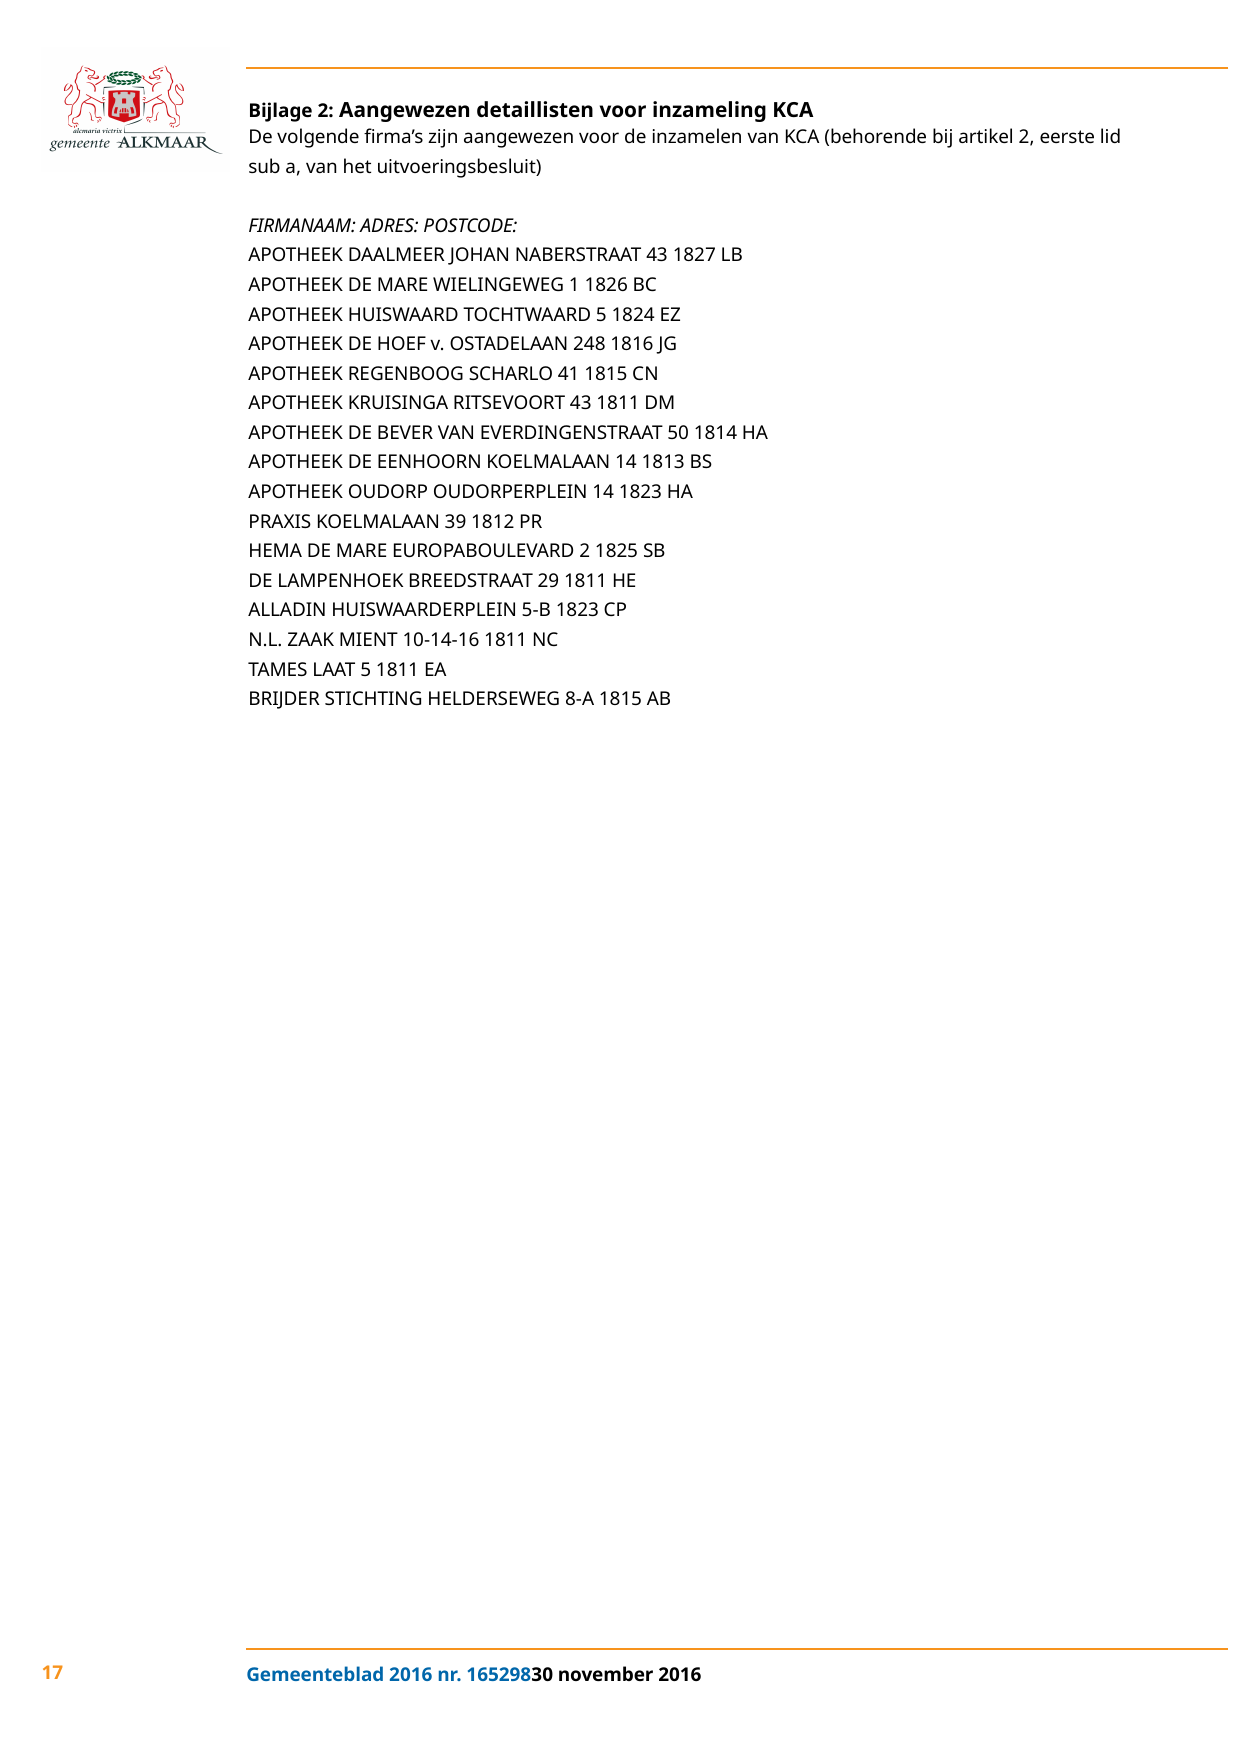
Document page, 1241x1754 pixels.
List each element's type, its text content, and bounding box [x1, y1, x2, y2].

text APOTHEEK OUDORP OUDORPERPLEIN 14 1823 HA [248, 478, 1152, 504]
text Bijlage 2: Aangewezen detaillisten voor inzameling KCA [248, 95, 1152, 123]
text ALLADIN HUISWAARDERPLEIN 5-B 1823 CP [248, 597, 1152, 622]
text APOTHEEK KRUISINGA RITSEVOORT 43 1811 DM [248, 389, 1152, 415]
text APOTHEEK DE BEVER VAN EVERDINGENSTRAAT 50 1814 HA [248, 419, 1152, 445]
text APOTHEEK DAALMEER JOHAN NABERSTRAAT 43 1827 LB [248, 242, 1152, 267]
text APOTHEEK DE EENHOORN KOELMALAAN 14 1813 BS [248, 449, 1152, 474]
text APOTHEEK DE MARE WIELINGEWEG 1 1826 BC [248, 271, 1152, 297]
text DE LAMPENHOEK BREEDSTRAAT 29 1811 HE [248, 567, 1152, 593]
text FIRMANAAM: ADRES: POSTCODE: [248, 212, 1152, 238]
text APOTHEEK REGENBOOG SCHARLO 41 1815 CN [248, 360, 1152, 386]
text N.L. ZAAK MIENT 10-14-16 1811 NC [248, 626, 1152, 652]
text De volgende firma’s zijn aangewezen voor de inzamelen van KCA (behorende bij artikel 2, eerste lid sub a, van het uitvoeringsbesluit) [248, 123, 1152, 179]
text PRAXIS KOELMALAAN 39 1812 PR [248, 508, 1152, 534]
picture [41, 47, 231, 172]
text APOTHEEK DE HOEF v. OSTADELAAN 248 1816 JG [248, 330, 1152, 356]
text BRIJDER STICHTING HELDERSEWEG 8-A 1815 AB [248, 685, 1152, 711]
text HEMA DE MARE EUROPABOULEVARD 2 1825 SB [248, 537, 1152, 563]
text TAMES LAAT 5 1811 EA [248, 656, 1152, 682]
text APOTHEEK HUISWAARD TOCHTWAARD 5 1824 EZ [248, 301, 1152, 327]
